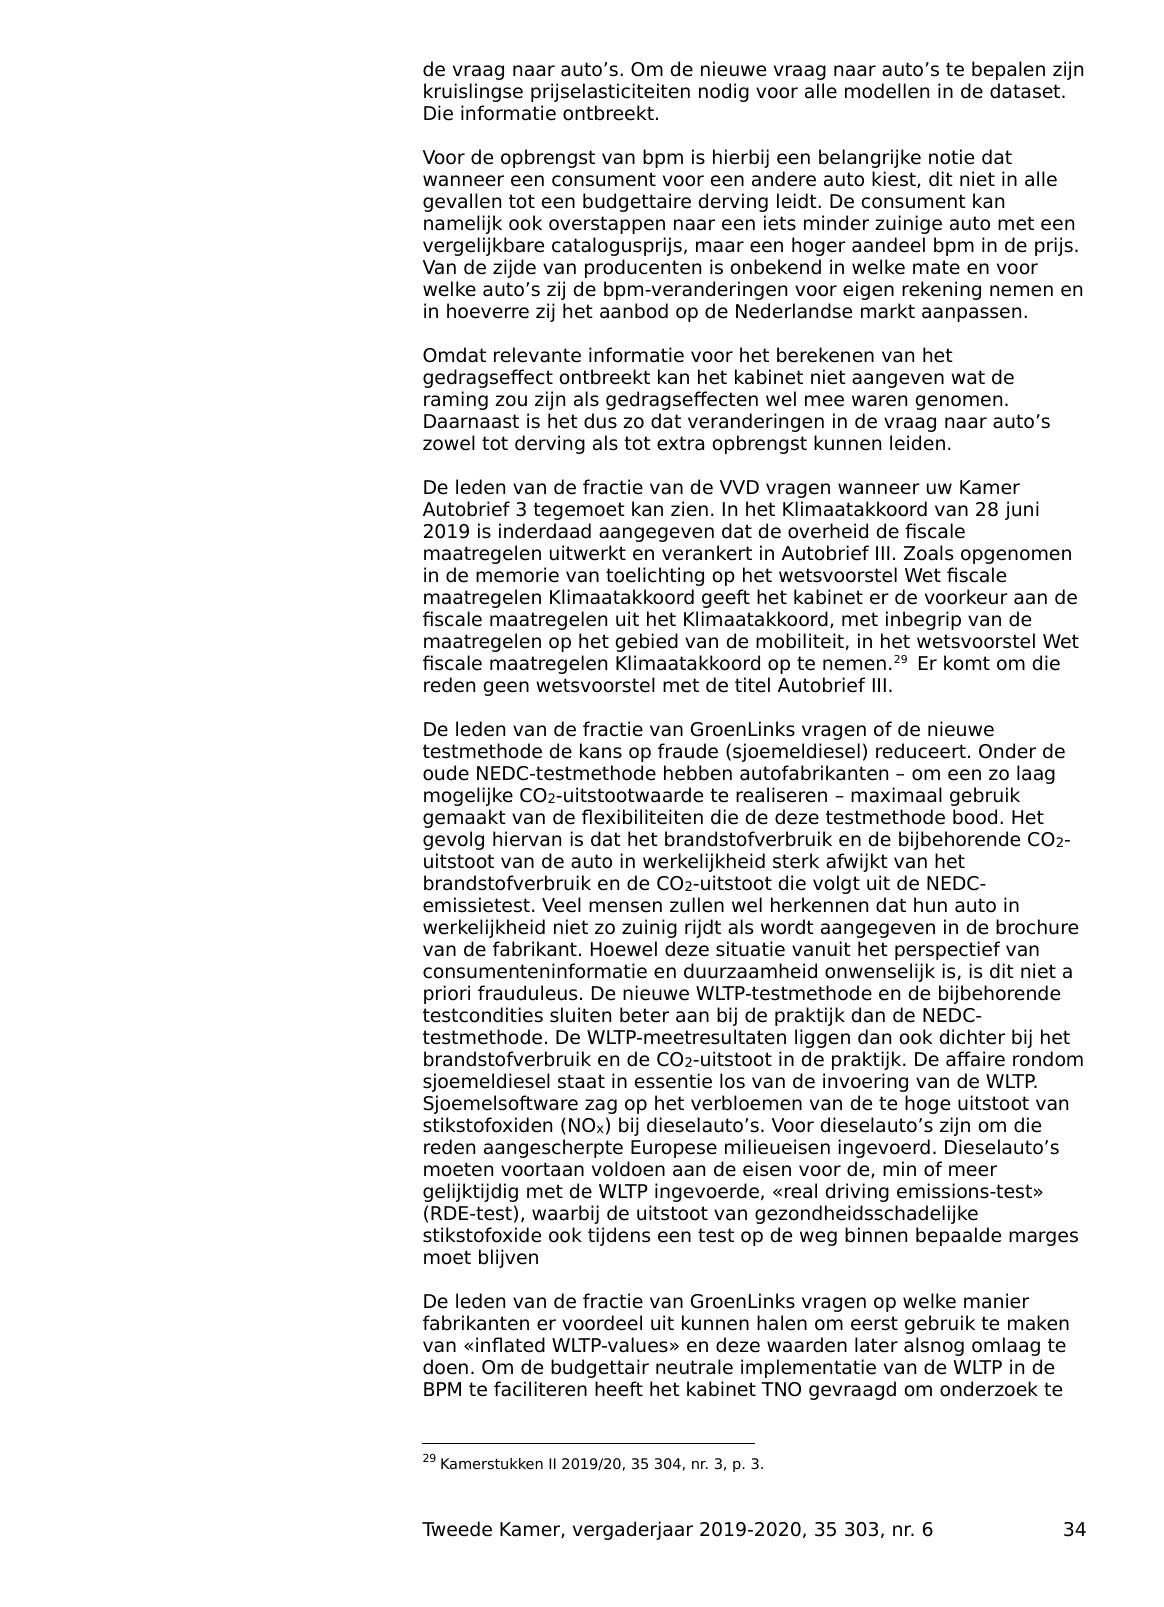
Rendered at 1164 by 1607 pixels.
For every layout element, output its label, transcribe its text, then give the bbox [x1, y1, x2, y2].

text Kamerstukken II 2019/20, 35 304, nr. 3, p. 3. [422, 1452, 1087, 1474]
text De leden van de fractie van de VVD vragen wanneer uw Kamer Autobrief 3 tegemoet kan zien. In het Klimaatakkoord van 28 juni 2019 is inderdaad aangegeven dat de overheid de fiscale maatregelen uitwerkt en verankert in Autobrief III. Zoals opgenomen in de memorie van toelichting op het wetsvoorstel Wet fiscale maatregelen Klimaatakkoord geeft het kabinet er de voorkeur aan de fiscale maatregelen uit het Klimaatakkoord, met inbegrip van de maatregelen op het gebied van de mobiliteit, in het wetsvoorstel Wet fiscale maatregelen Klimaatakkoord op te nemen. Er komt om die reden geen wetsvoorstel met de titel Autobrief III. [422, 477, 1087, 697]
text De leden van de fractie van GroenLinks vragen op welke manier fabrikanten er voordeel uit kunnen halen om eerst gebruik te maken van «inflated WLTP-values» en deze waarden later alsnog omlaag te doen. Om de budgettair neutrale implementatie van de WLTP in de BPM te faciliteren heeft het kabinet TNO gevraagd om onderzoek te [422, 1291, 1087, 1401]
text De leden van de fractie van GroenLinks vragen of de nieuwe testmethode de kans op fraude (sjoemeldiesel) reduceert. Onder de oude NEDC-testmethode hebben autofabrikanten – om een zo laag mogelijke CO2-uitstootwaarde te realiseren – maximaal gebruik gemaakt van de flexibiliteiten die de deze testmethode bood. Het gevolg hiervan is dat het brandstofverbruik en de bijbehorende CO2-uitstoot van de auto in werkelijkheid sterk afwijkt van het brandstofverbruik en de CO2-uitstoot die volgt uit de NEDC-emissietest. Veel mensen zullen wel herkennen dat hun auto in werkelijkheid niet zo zuinig rijdt als wordt aangegeven in de brochure van de fabrikant. Hoewel deze situatie vanuit het perspectief van consumenteninformatie en duurzaamheid onwenselijk is, is dit niet a priori frauduleus. De nieuwe WLTP-testmethode en de bijbehorende testcondities sluiten beter aan bij de praktijk dan de NEDC-testmethode. De WLTP-meetresultaten liggen dan ook dichter bij het brandstofverbruik en de CO2-uitstoot in de praktijk. De affaire rondom sjoemeldiesel staat in essentie los van de invoering van de WLTP. Sjoemelsoftware zag op het verbloemen van de te hoge uitstoot van stikstofoxiden (NOx) bij dieselauto’s. Voor dieselauto’s zijn om die reden aangescherpte Europese milieueisen ingevoerd. Dieselauto’s moeten voortaan voldoen aan de eisen voor de, min of meer gelijktijdig met de WLTP ingevoerde, «real driving emissions-test» (RDE-test), waarbij de uitstoot van gezondheidsschadelijke stikstofoxide ook tijdens een test op de weg binnen bepaalde marges moet blijven [422, 719, 1087, 1269]
text de vraag naar auto’s. Om de nieuwe vraag naar auto’s te bepalen zijn kruislingse prijselasticiteiten nodig voor alle modellen in de dataset. Die informatie ontbreekt. [422, 59, 1087, 125]
text Voor de opbrengst van bpm is hierbij een belangrijke notie dat wanneer een consument voor een andere auto kiest, dit niet in alle gevallen tot een budgettaire derving leidt. De consument kan namelijk ook overstappen naar een iets minder zuinige auto met een vergelijkbare catalogusprijs, maar een hoger aandeel bpm in de prijs. Van de zijde van producenten is onbekend in welke mate en voor welke auto’s zij de bpm-veranderingen voor eigen rekening nemen en in hoeverre zij het aanbod op de Nederlandse markt aanpassen. [422, 147, 1087, 323]
text Omdat relevante informatie voor het berekenen van het gedragseffect ontbreekt kan het kabinet niet aangeven wat de raming zou zijn als gedragseffecten wel mee waren genomen. Daarnaast is het dus zo dat veranderingen in de vraag naar auto’s zowel tot derving als tot extra opbrengst kunnen leiden. [422, 345, 1087, 455]
